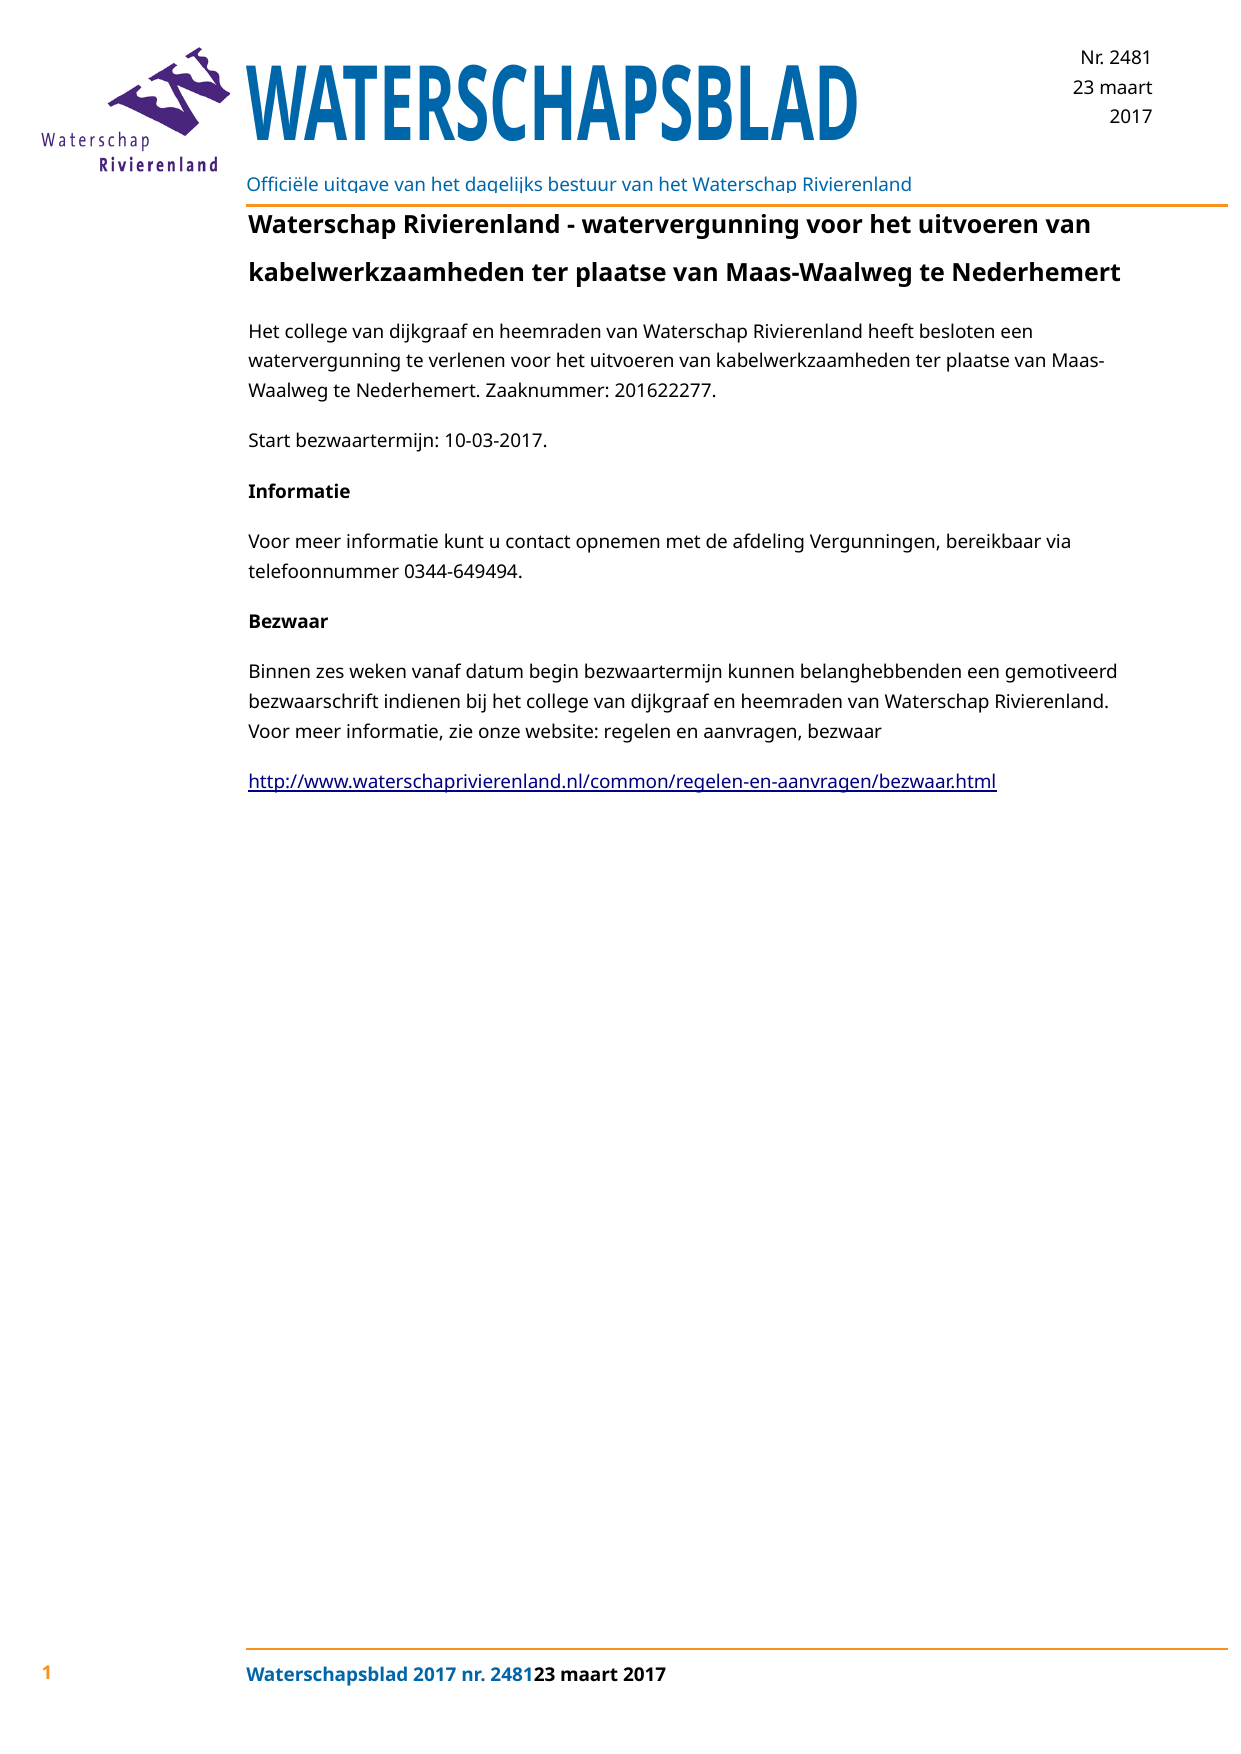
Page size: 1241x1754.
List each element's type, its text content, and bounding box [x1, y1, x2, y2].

text Bezwaar [248, 608, 1152, 634]
text Het college van dijkgraaf en heemraden van Waterschap Rivierenland heeft besloten een watervergunning te verlenen voor het uitvoeren van kabelwerkzaamheden ter plaatse van Maas-Waalweg te Nederhemert. Zaaknummer: 201622277. [248, 318, 1152, 403]
text Waterschap Rivierenland - watervergunning voor het uitvoeren van kabelwerkzaamheden ter plaatse van Maas-Waalweg te Nederhemert [248, 207, 1152, 288]
text Binnen zes weken vanaf datum begin bezwaartermijn kunnen belanghebbenden een gemotiveerd bezwaarschrift indienen bij het college van dijkgraaf en heemraden van Waterschap Rivierenland. Voor meer informatie, zie onze website: regelen en aanvragen, bezwaar [248, 659, 1152, 744]
text Informatie [248, 478, 1152, 504]
picture [41, 47, 231, 172]
text Voor meer informatie kunt u contact opnemen met de afdeling Vergunningen, bereikbaar via telefoonnummer 0344-649494. [248, 528, 1152, 584]
text Start bezwaartermijn: 10-03-2017. [248, 427, 1152, 453]
text http://www.waterschaprivierenland.nl/common/regelen-en-aanvragen/bezwaar.html [248, 768, 1152, 794]
